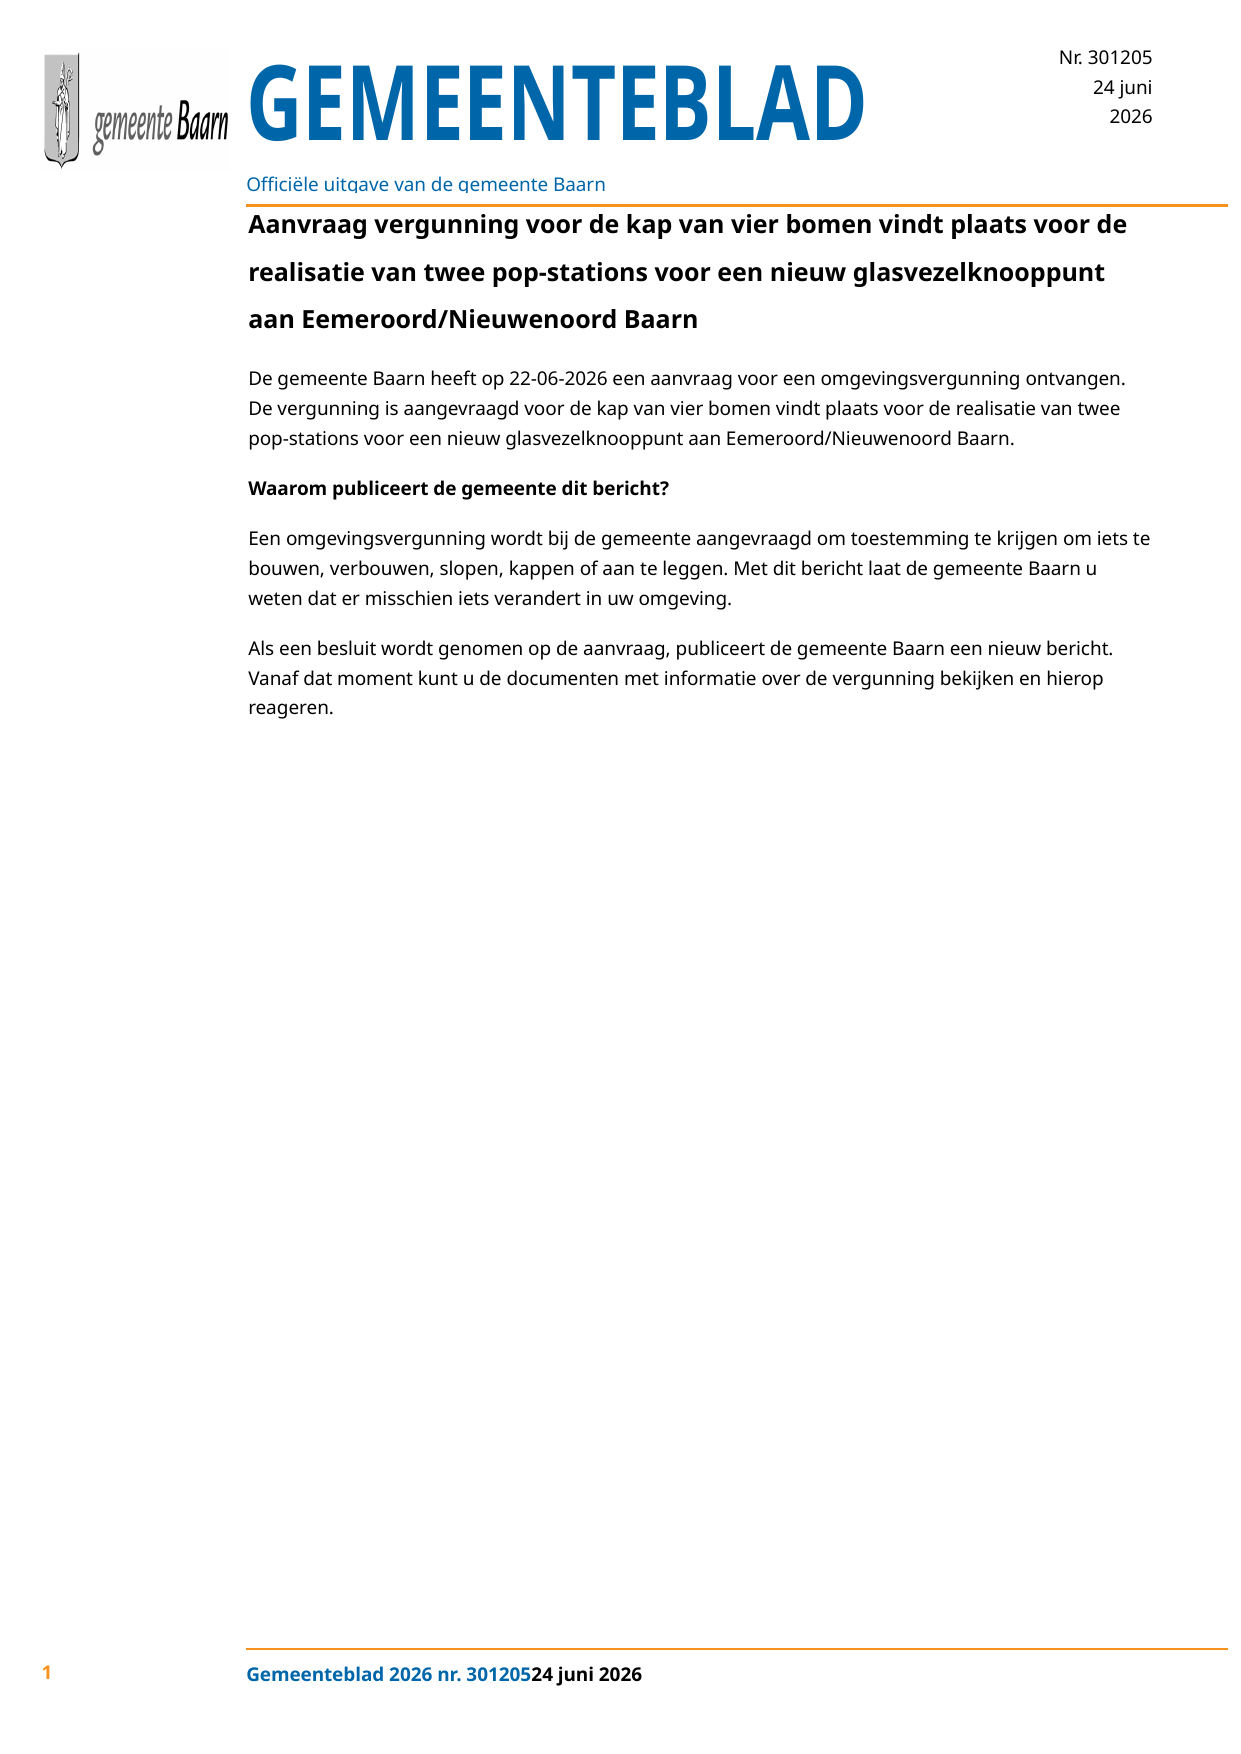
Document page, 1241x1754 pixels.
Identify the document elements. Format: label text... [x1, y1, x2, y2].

picture [41, 47, 231, 172]
text De gemeente Baarn heeft op 22-06-2026 een aanvraag voor een omgevingsvergunning ontvangen. De vergunning is aangevraagd voor de kap van vier bomen vindt plaats voor de realisatie van twee pop-stations voor een nieuw glasvezelknooppunt aan Eemeroord/Nieuwenoord Baarn. [248, 366, 1152, 450]
text Aanvraag vergunning voor de kap van vier bomen vindt plaats voor de realisatie van twee pop-stations voor een nieuw glasvezelknooppunt aan Eemeroord/Nieuwenoord Baarn [248, 207, 1152, 336]
text Waarom publiceert de gemeente dit bericht? [248, 475, 1152, 501]
text Een omgevingsvergunning wordt bij de gemeente aangevraagd om toestemming te krijgen om iets te bouwen, verbouwen, slopen, kappen of aan te leggen. Met dit bericht laat de gemeente Baarn u weten dat er misschien iets verandert in uw omgeving. [248, 526, 1152, 610]
text Als een besluit wordt genomen op de aanvraag, publiceert de gemeente Baarn een nieuw bericht. Vanaf dat moment kunt u de documenten met informatie over de vergunning bekijken en hierop reageren. [248, 635, 1152, 720]
